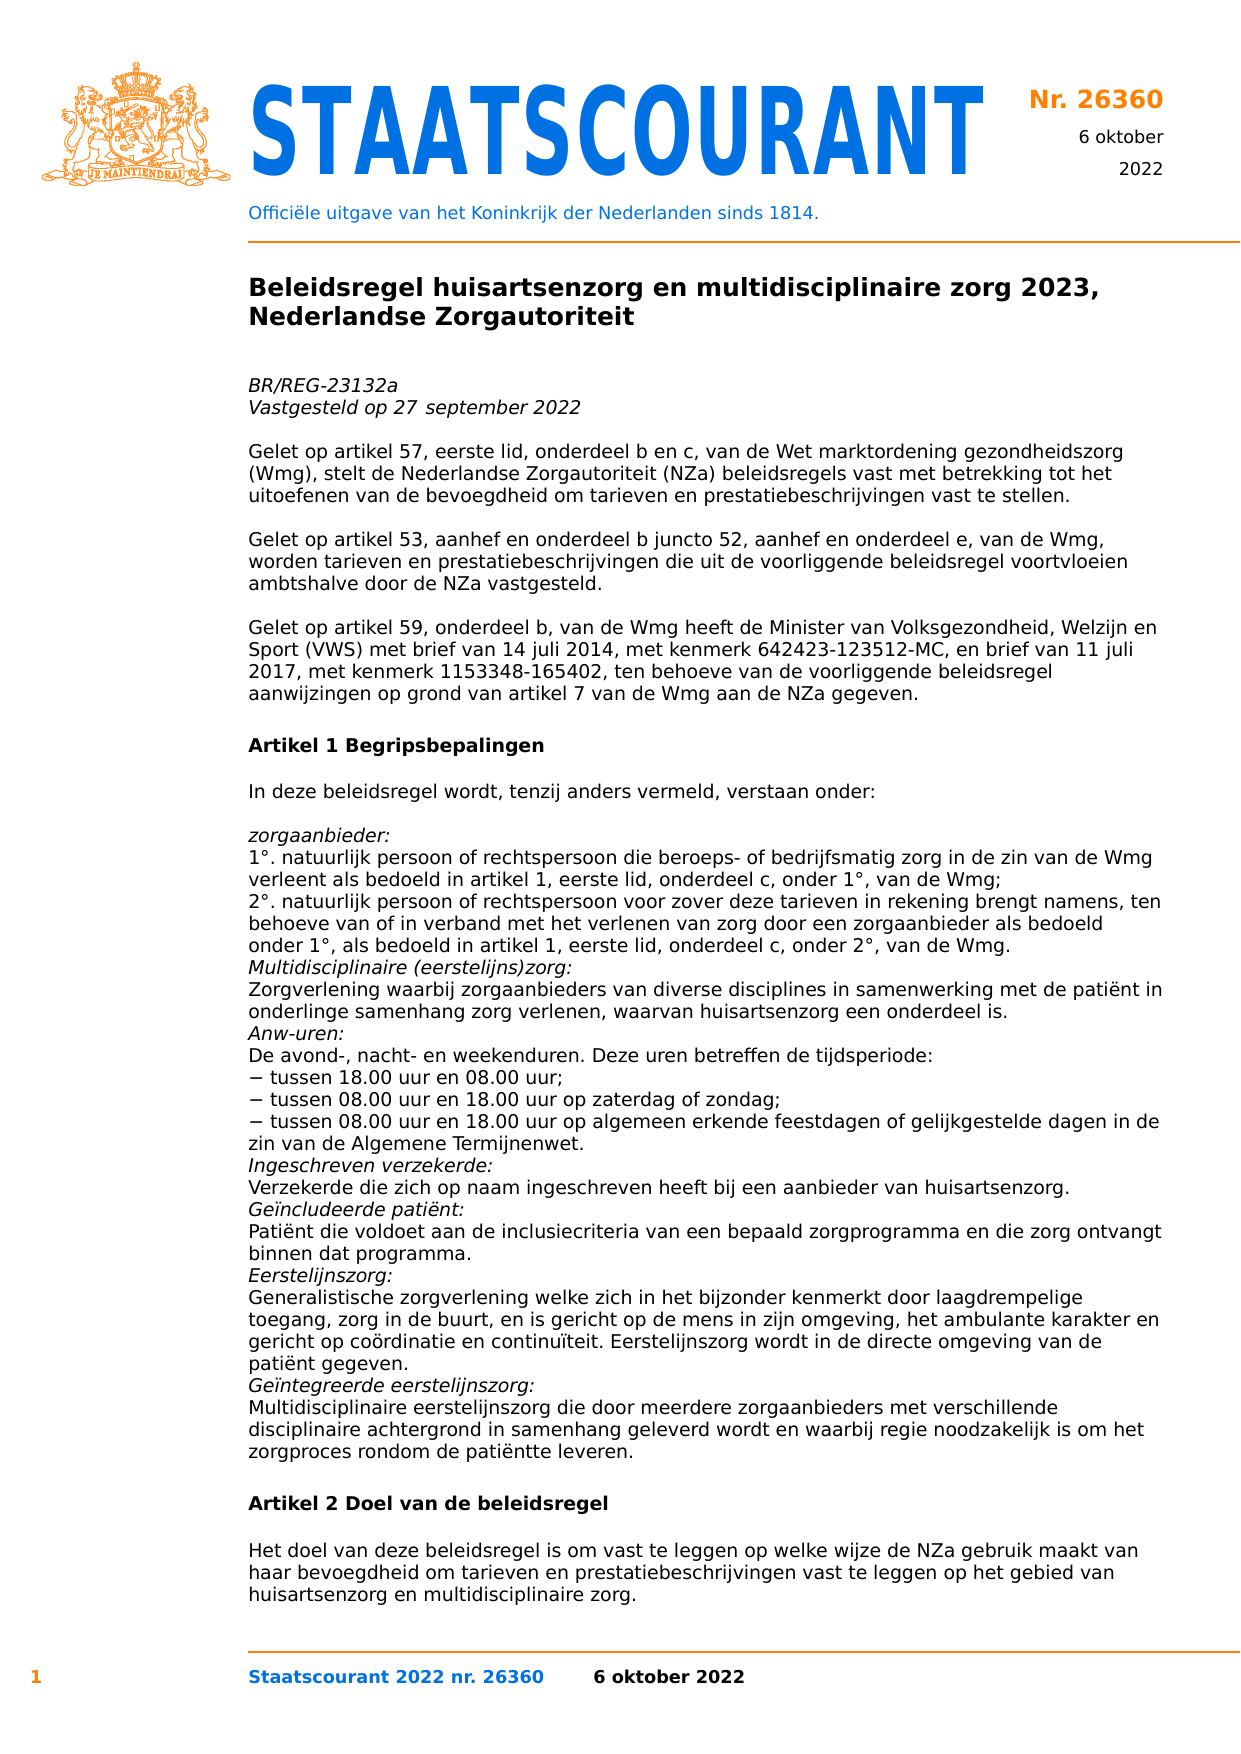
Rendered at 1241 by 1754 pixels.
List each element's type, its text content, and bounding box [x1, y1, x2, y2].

picture [41, 62, 231, 186]
table_header Nr. 26360 [998, 62, 1240, 121]
text zorgaanbieder: [248, 825, 1163, 847]
text Patiënt die voldoet aan de inclusiecriteria van een bepaald zorgprogramma en die zorg ontvangt binnen dat programma. [248, 1221, 1163, 1265]
text In deze beleidsregel wordt, tenzij anders vermeld, verstaan onder: [248, 781, 1163, 803]
text Anw-uren: [248, 1023, 1163, 1045]
table_header STAATSCOURANT [248, 62, 998, 203]
text − tussen 08.00 uur en 18.00 uur op algemeen erkende feestdagen of gelijkgestelde dagen in de zin van de Algemene Termijnenwet. [248, 1111, 1163, 1155]
text Geïntegreerde eerstelijnszorg: [248, 1375, 1163, 1397]
text Generalistische zorgverlening welke zich in het bijzonder kenmerkt door laagdrempelige toegang, zorg in de buurt, en is gericht op de mens in zijn omgeving, het ambulante karakter en gericht op coördinatie en continuïteit. Eerstelijnszorg wordt in de directe omgeving van de patiënt gegeven. [248, 1287, 1163, 1375]
table_cell 2022 [998, 153, 1240, 203]
text Multidisciplinaire eerstelijnszorg die door meerdere zorgaanbieders met verschillende disciplinaire achtergrond in samenhang geleverd wordt en waarbij regie noodzakelijk is om het zorgproces rondom de patiëntte leveren. [248, 1397, 1163, 1463]
text Vastgesteld op 27 september 2022 [248, 397, 1163, 419]
text Het doel van deze beleidsregel is om vast te leggen op welke wijze de NZa gebruik maakt van haar bevoegdheid om tarieven en prestatiebeschrijvingen vast te leggen op het gebied van huisartsenzorg en multidisciplinaire zorg. [248, 1540, 1163, 1606]
text 2°. natuurlijk persoon of rechtspersoon voor zover deze tarieven in rekening brengt namens, ten behoeve van of in verband met het verlenen van zorg door een zorgaanbieder als bedoeld onder 1°, als bedoeld in artikel 1, eerste lid, onderdeel c, onder 2°, van de Wmg. [248, 891, 1163, 957]
text Gelet op artikel 59, onderdeel b, van de Wmg heeft de Minister van Volksgezondheid, Welzijn en Sport (VWS) met brief van 14 juli 2014, met kenmerk 642423-123512-MC, en brief van 11 juli 2017, met kenmerk 1153348-165402, ten behoeve van de voorliggende beleidsregel aanwijzingen op grond van artikel 7 van de Wmg aan de NZa gegeven. [248, 617, 1163, 704]
text Verzekerde die zich op naam ingeschreven heeft bij een aanbieder van huisartsenzorg. [248, 1177, 1163, 1199]
text Gelet op artikel 57, eerste lid, onderdeel b en c, van de Wet marktordening gezondheidszorg (Wmg), stelt de Nederlandse Zorgautoriteit (NZa) beleidsregels vast met betrekking tot het uitoefenen van de bevoegdheid om tarieven en prestatiebeschrijvingen vast te stellen. [248, 441, 1163, 507]
subtitle Artikel 1 Begripsbepalingen [248, 734, 1163, 756]
text De avond-, nacht- en weekenduren. Deze uren betreffen de tijdsperiode: [248, 1045, 1163, 1067]
text 1°. natuurlijk persoon of rechtspersoon die beroeps- of bedrijfsmatig zorg in de zin van de Wmg verleent als bedoeld in artikel 1, eerste lid, onderdeel c, onder 1°, van de Wmg; [248, 847, 1163, 891]
subtitle Beleidsregel huisartsenzorg en multidisciplinaire zorg 2023, Nederlandse Zorgautoriteit [248, 273, 1163, 331]
text Zorgverlening waarbij zorgaanbieders van diverse disciplines in samenwerking met de patiënt in onderlinge samenhang zorg verlenen, waarvan huisartsenzorg een onderdeel is. [248, 979, 1163, 1023]
text Gelet op artikel 53, aanhef en onderdeel b juncto 52, aanhef en onderdeel e, van de Wmg, worden tarieven en prestatiebeschrijvingen die uit de voorliggende beleidsregel voortvloeien ambtshalve door de NZa vastgesteld. [248, 529, 1163, 595]
text − tussen 18.00 uur en 08.00 uur; [248, 1067, 1163, 1089]
table_cell Officiële uitgave van het Koninkrijk der Nederlanden sinds 1814. [248, 203, 1240, 241]
text − tussen 08.00 uur en 18.00 uur op zaterdag of zondag; [248, 1089, 1163, 1111]
subtitle Artikel 2 Doel van de beleidsregel [248, 1493, 1163, 1515]
text Geïncludeerde patiënt: [248, 1199, 1163, 1221]
text Ingeschreven verzekerde: [248, 1155, 1163, 1177]
text BR/REG-23132a [248, 375, 1163, 397]
text Eerstelijnszorg: [248, 1265, 1163, 1287]
table_header [25, 62, 248, 241]
text Multidisciplinaire (eerstelijns)zorg: [248, 957, 1163, 979]
table_cell 6 oktober [998, 121, 1240, 153]
